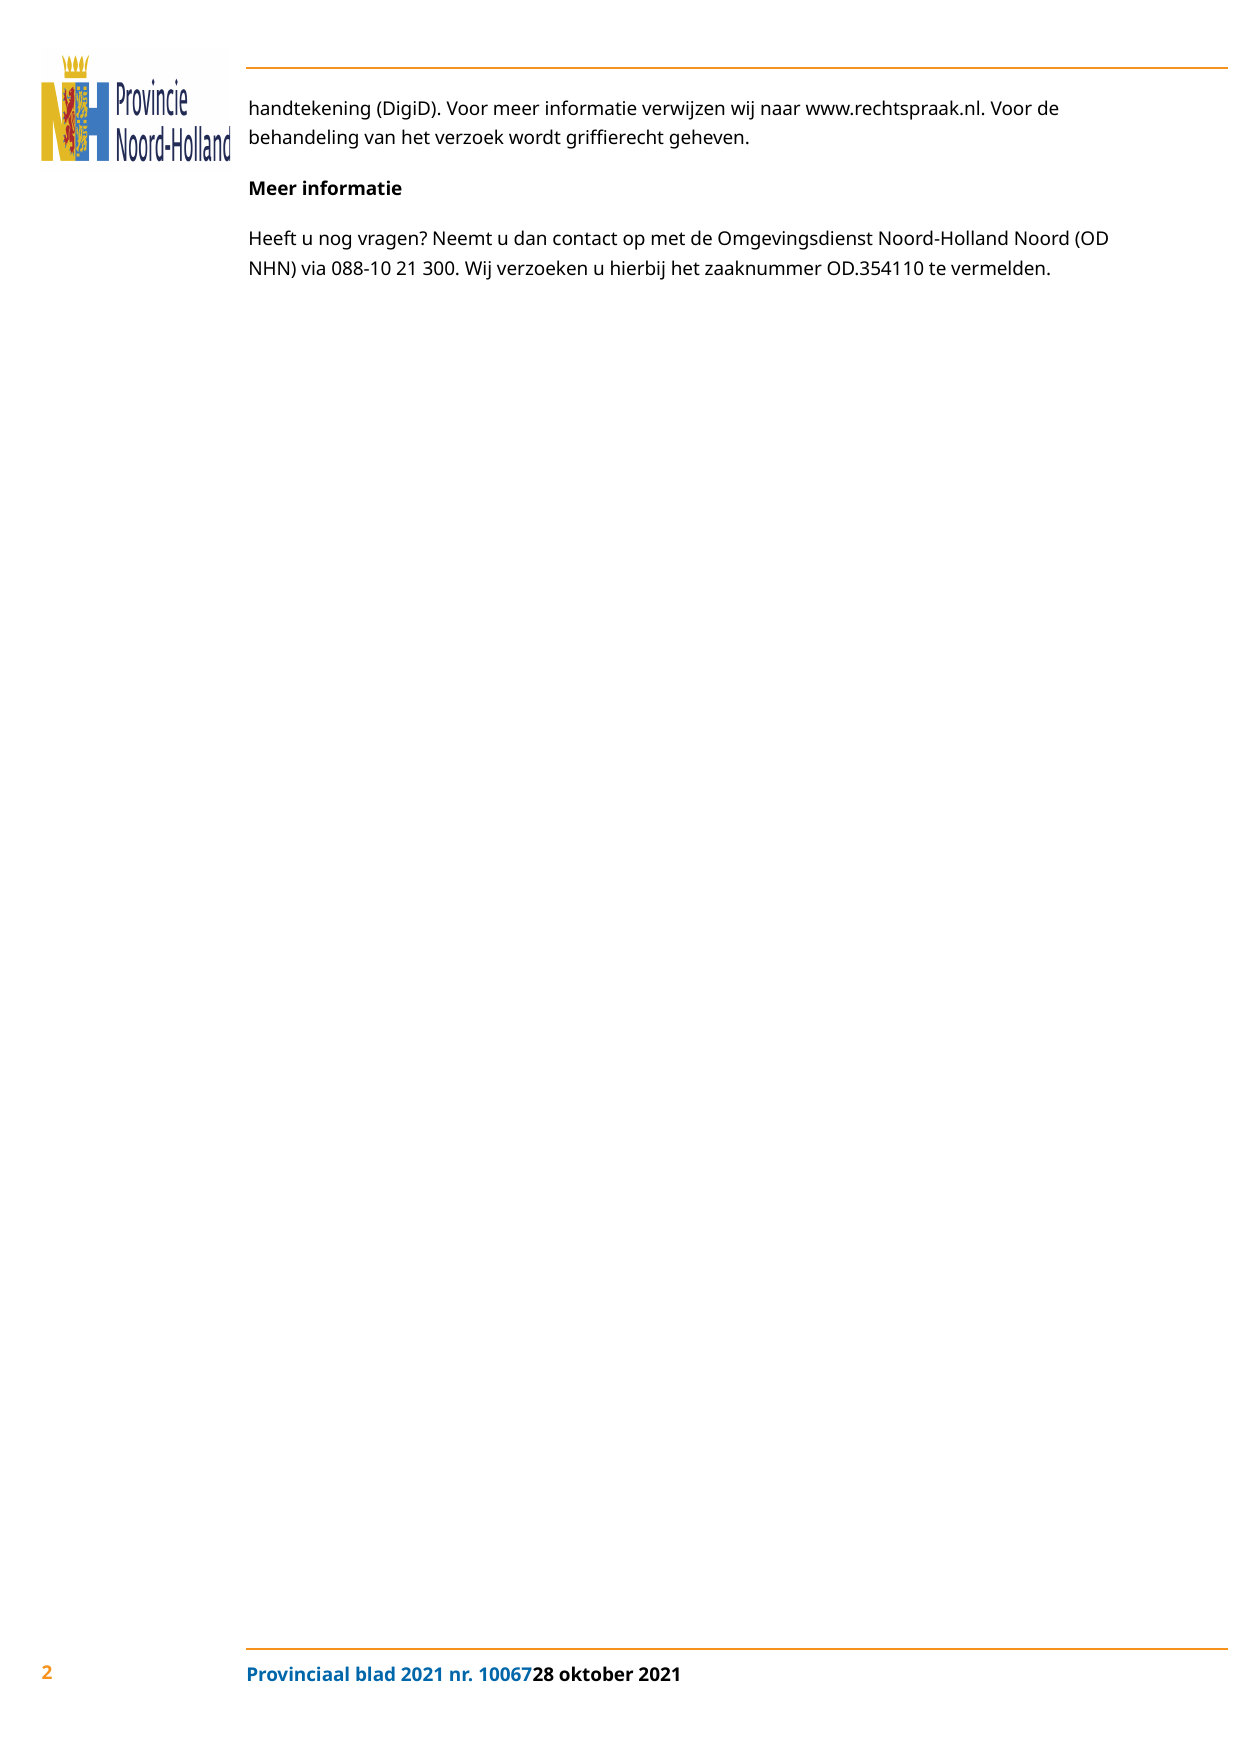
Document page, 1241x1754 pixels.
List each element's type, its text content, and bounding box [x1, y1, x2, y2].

picture [41, 47, 231, 172]
text Heeft u nog vragen? Neemt u dan contact op met de Omgevingsdienst Noord-Holland Noord (OD NHN) via 088-10 21 300. Wij verzoeken u hierbij het zaaknummer OD.354110 te vermelden. [248, 225, 1152, 281]
text handtekening (DigiD). Voor meer informatie verwijzen wij naar www.rechtspraak.nl. Voor de behandeling van het verzoek wordt griffierecht geheven. [248, 95, 1152, 150]
text Meer informatie [248, 175, 1152, 201]
